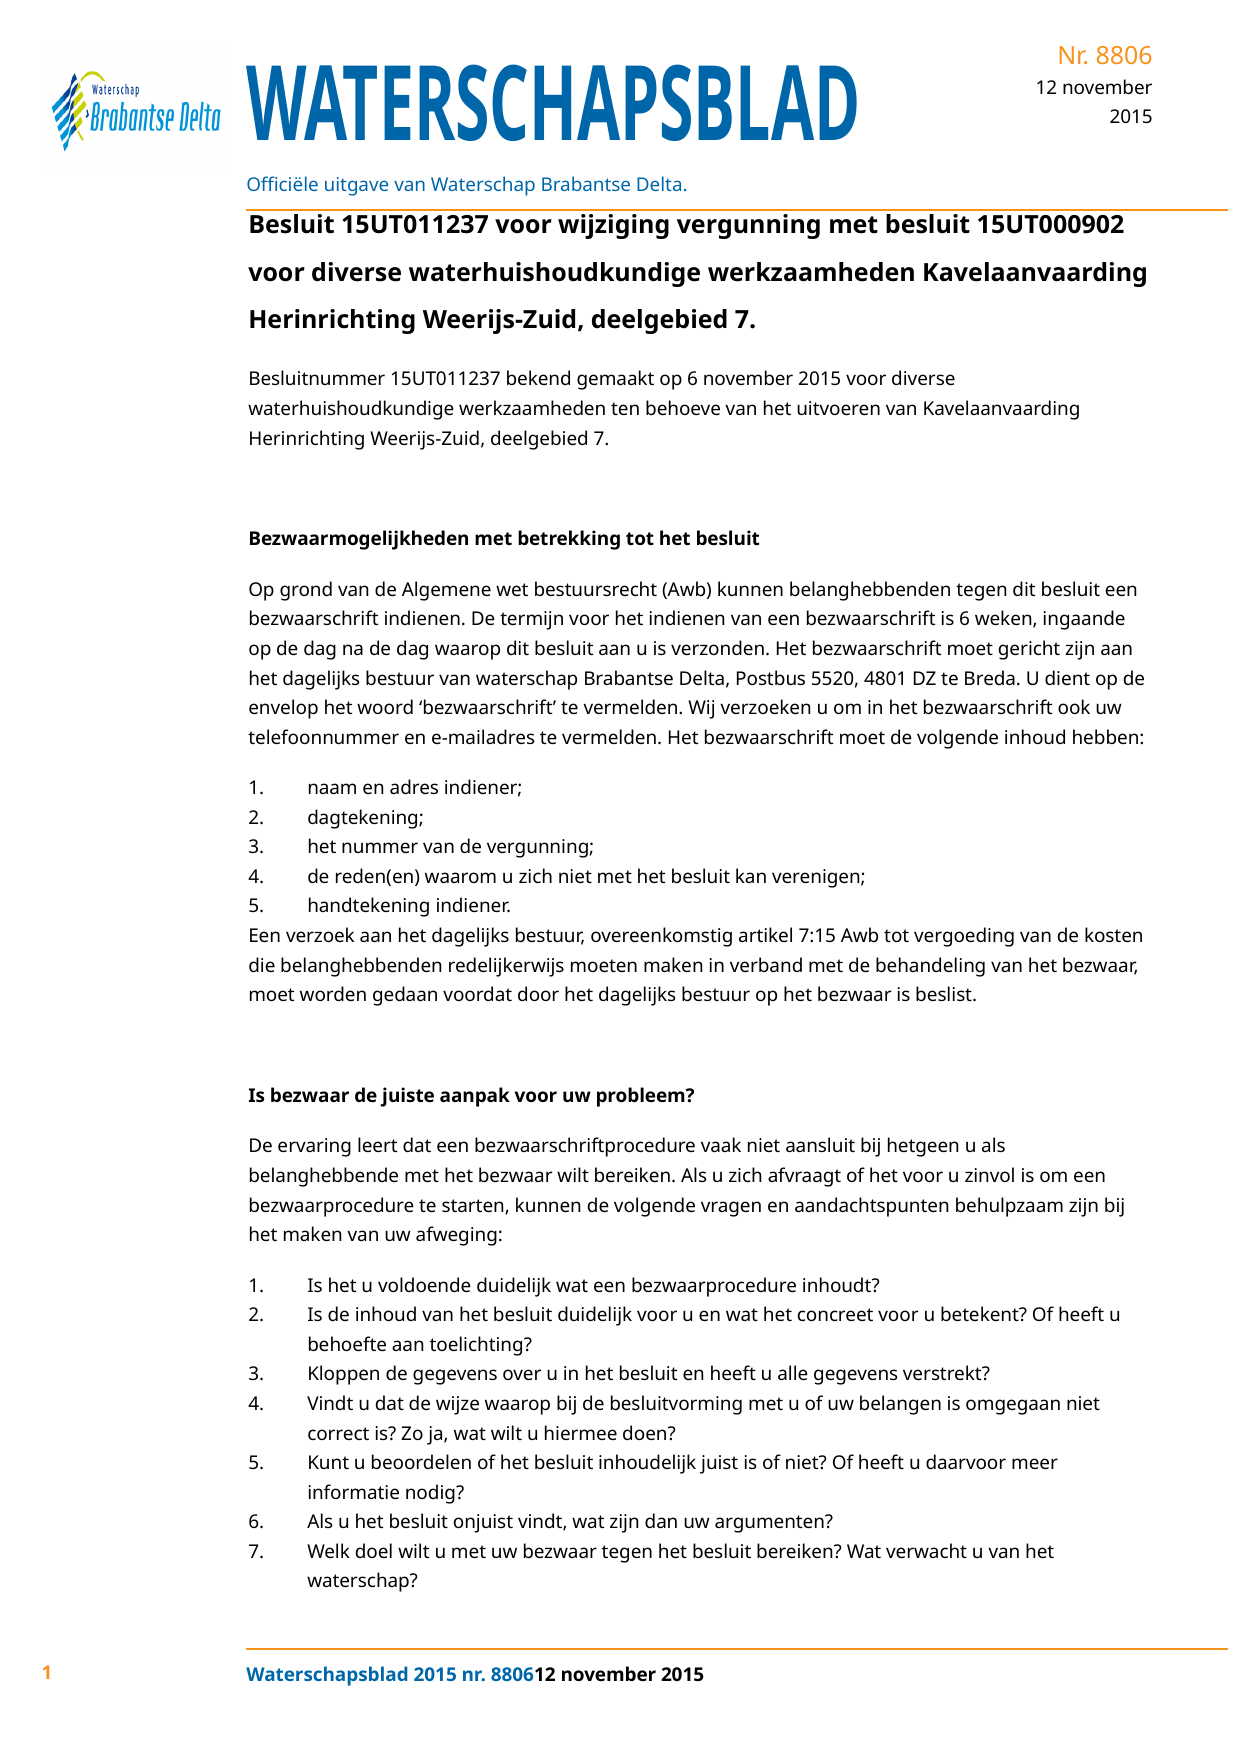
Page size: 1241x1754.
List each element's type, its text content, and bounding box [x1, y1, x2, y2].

text Op grond van de Algemene wet bestuursrecht (Awb) kunnen belanghebbenden tegen dit besluit een bezwaarschrift indienen. De termijn voor het indienen van een bezwaarschrift is 6 weken, ingaande op de dag na de dag waarop dit besluit aan u is verzonden. Het bezwaarschrift moet gericht zijn aan het dagelijks bestuur van waterschap Brabantse Delta, Postbus 5520, 4801 DZ te Breda. U dient op de envelop het woord ‘bezwaarschrift’ te vermelden. Wij verzoeken u om in het bezwaarschrift ook uw telefoonnummer en e‑mailadres te vermelden. Het bezwaarschrift moet de volgende inhoud hebben: [248, 576, 1152, 749]
list naam en adres indiener; [248, 774, 1152, 800]
list de reden(en) waarom u zich niet met het besluit kan verenigen; [248, 863, 1152, 889]
list het nummer van de vergunning; [248, 833, 1152, 859]
text Besluit 15UT011237 voor wijziging vergunning met besluit 15UT000902 voor diverse waterhuishoudkundige werkzaamheden Kavelaanvaarding Herinrichting Weerijs-Zuid, deelgebied 7. [248, 211, 1152, 336]
text Is bezwaar de juiste aanpak voor uw probleem? [248, 1082, 1152, 1108]
text Besluitnummer 15UT011237 bekend gemaakt op 6 november 2015 voor diverse waterhuishoudkundige werkzaamheden ten behoeve van het uitvoeren van Kavelaanvaarding Herinrichting Weerijs-Zuid, deelgebied 7. [248, 366, 1152, 450]
list Kunt u beoordelen of het besluit inhoudelijk juist is of niet? Of heeft u daarvoor meer informatie nodig? [248, 1449, 1152, 1504]
list Kloppen de gegevens over u in het besluit en heeft u alle gegevens verstrekt? [248, 1361, 1152, 1386]
list Als u het besluit onjuist vindt, wat zijn dan uw argumenten? [248, 1508, 1152, 1534]
list Is de inhoud van het besluit duidelijk voor u en wat het concreet voor u betekent? Of heeft u behoefte aan toelichting? [248, 1301, 1152, 1357]
picture [41, 47, 231, 172]
text De ervaring leert dat een bezwaarschriftprocedure vaak niet aansluit bij hetgeen u als belanghebbende met het bezwaar wilt bereiken. Als u zich afvraagt of het voor u zinvol is om een bezwaarprocedure te starten, kunnen de volgende vragen en aandachtspunten behulpzaam zijn bij het maken van uw afweging: [248, 1133, 1152, 1247]
text Een verzoek aan het dagelijks bestuur, overeenkomstig artikel 7:15 Awb tot vergoeding van de kosten die belanghebbenden redelijkerwijs moeten maken in verband met de behandeling van het bezwaar, moet worden gedaan voordat door het dagelijks bestuur op het bezwaar is beslist. [248, 922, 1152, 1007]
list Vindt u dat de wijze waarop bij de besluitvorming met u of uw belangen is omgegaan niet correct is? Zo ja, wat wilt u hiermee doen? [248, 1390, 1152, 1445]
list dagtekening; [248, 804, 1152, 829]
list handtekening indiener. [248, 893, 1152, 918]
text Bezwaarmogelijkheden met betrekking tot het besluit [248, 526, 1152, 551]
list Welk doel wilt u met uw bezwaar tegen het besluit bereiken? Wat verwacht u van het waterschap? [248, 1538, 1152, 1593]
list Is het u voldoende duidelijk wat een bezwaarprocedure inhoudt? [248, 1272, 1152, 1297]
